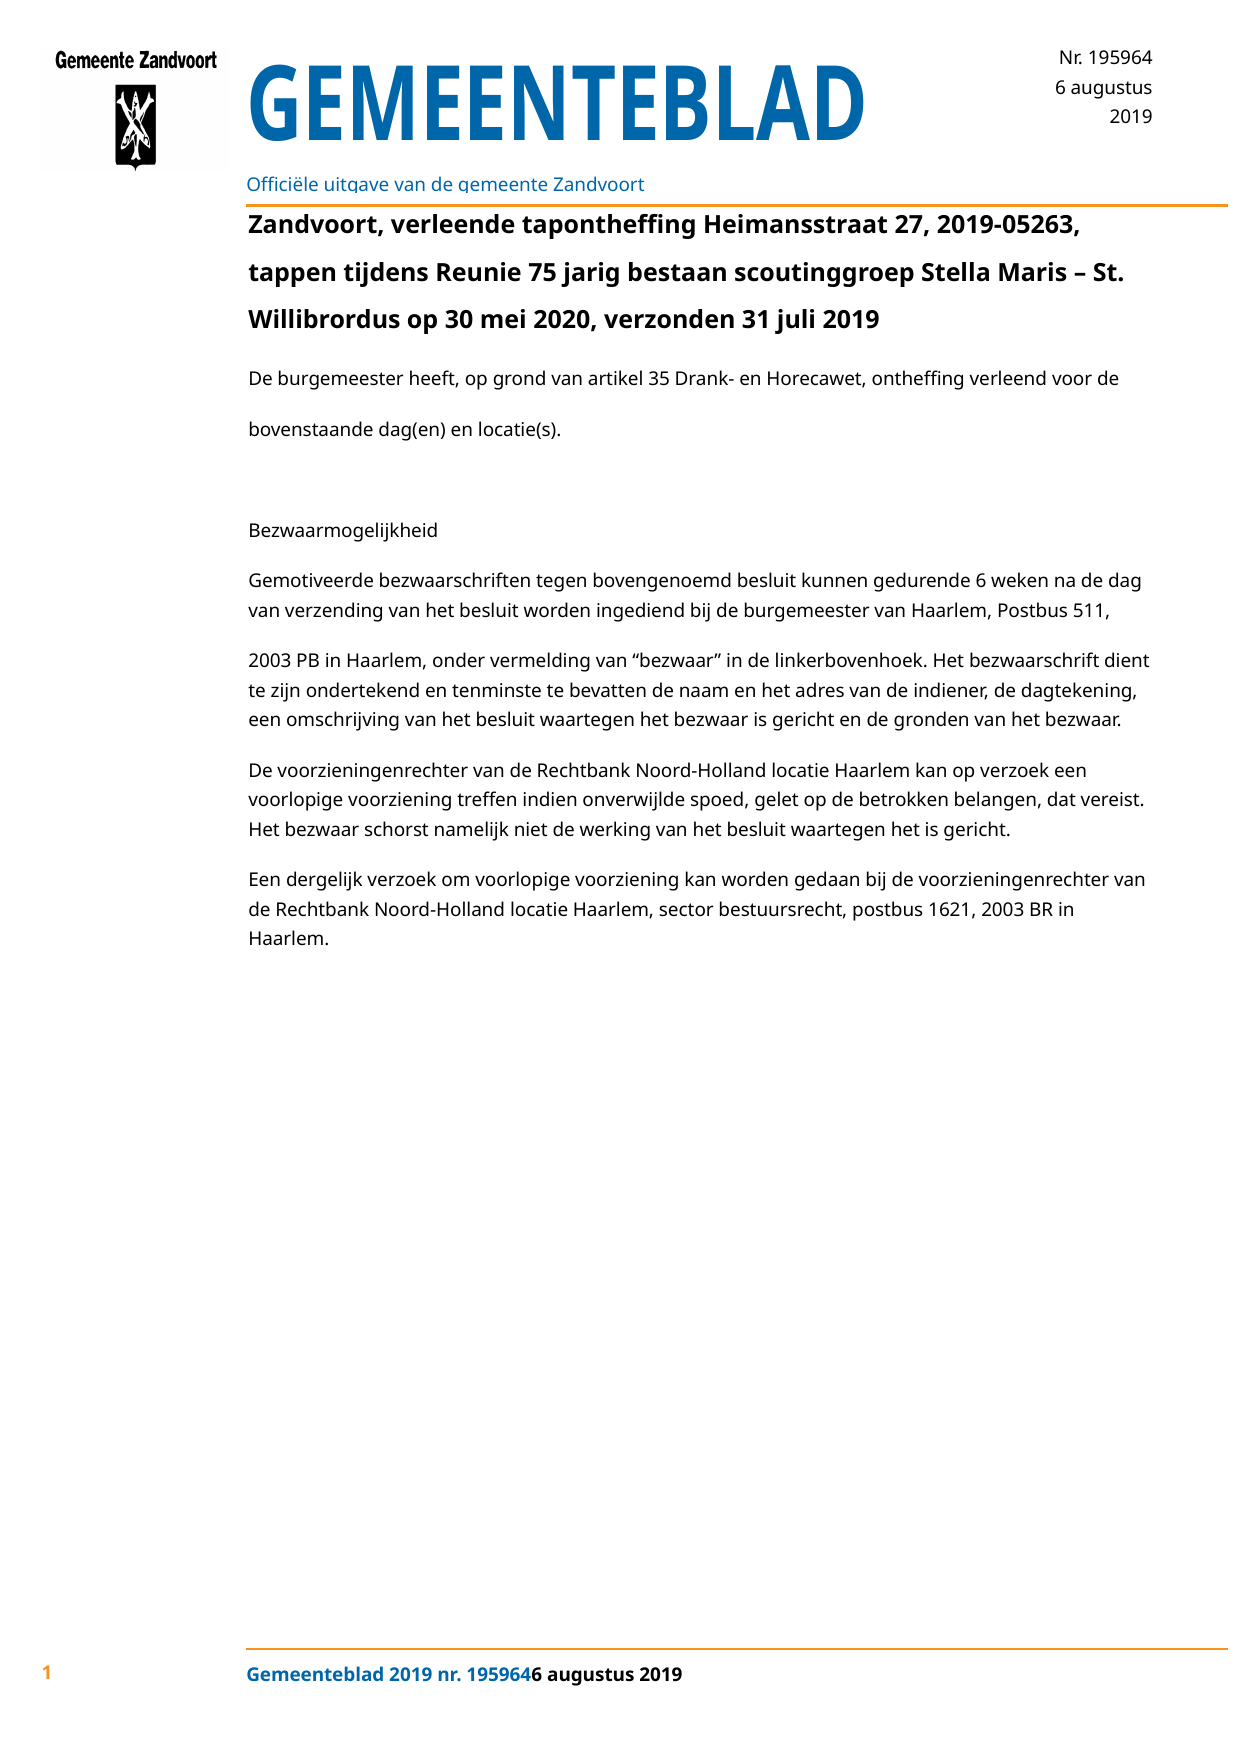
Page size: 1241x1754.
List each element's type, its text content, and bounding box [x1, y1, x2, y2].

text 2003 PB in Haarlem, onder vermelding van “bezwaar” in de linkerbovenhoek. Het bezwaarschrift dient te zijn ondertekend en tenminste te bevatten de naam en het adres van de indiener, de dagtekening, een omschrijving van het besluit waartegen het bezwaar is gericht en de gronden van het bezwaar. [248, 647, 1152, 732]
text Een dergelijk verzoek om voorlopige voorziening kan worden gedaan bij de voorzieningenrechter van de Rechtbank Noord-Holland locatie Haarlem, sector bestuursrecht, postbus 1621, 2003 BR in Haarlem. [248, 866, 1152, 951]
picture [41, 47, 231, 172]
text Zandvoort, verleende tapontheffing Heimansstraat 27, 2019-05263, tappen tijdens Reunie 75 jarig bestaan scoutinggroep Stella Maris – St. Willibrordus op 30 mei 2020, verzonden 31 juli 2019 [248, 207, 1152, 336]
text Bezwaarmogelijkheid [248, 517, 1152, 542]
text De burgemeester heeft, op grond van artikel 35 Drank- en Horecawet, ontheffing verleend voor de [248, 366, 1152, 391]
text De voorzieningenrechter van de Rechtbank Noord-Holland locatie Haarlem kan op verzoek een voorlopige voorziening treffen indien onverwijlde spoed, gelet op de betrokken belangen, dat vereist. Het bezwaar schorst namelijk niet de werking van het besluit waartegen het is gericht. [248, 757, 1152, 842]
text bovenstaande dag(en) en locatie(s). [248, 416, 1152, 442]
text Gemotiveerde bezwaarschriften tegen bovengenoemd besluit kunnen gedurende 6 weken na de dag van verzending van het besluit worden ingediend bij de burgemeester van Haarlem, Postbus 511, [248, 567, 1152, 622]
